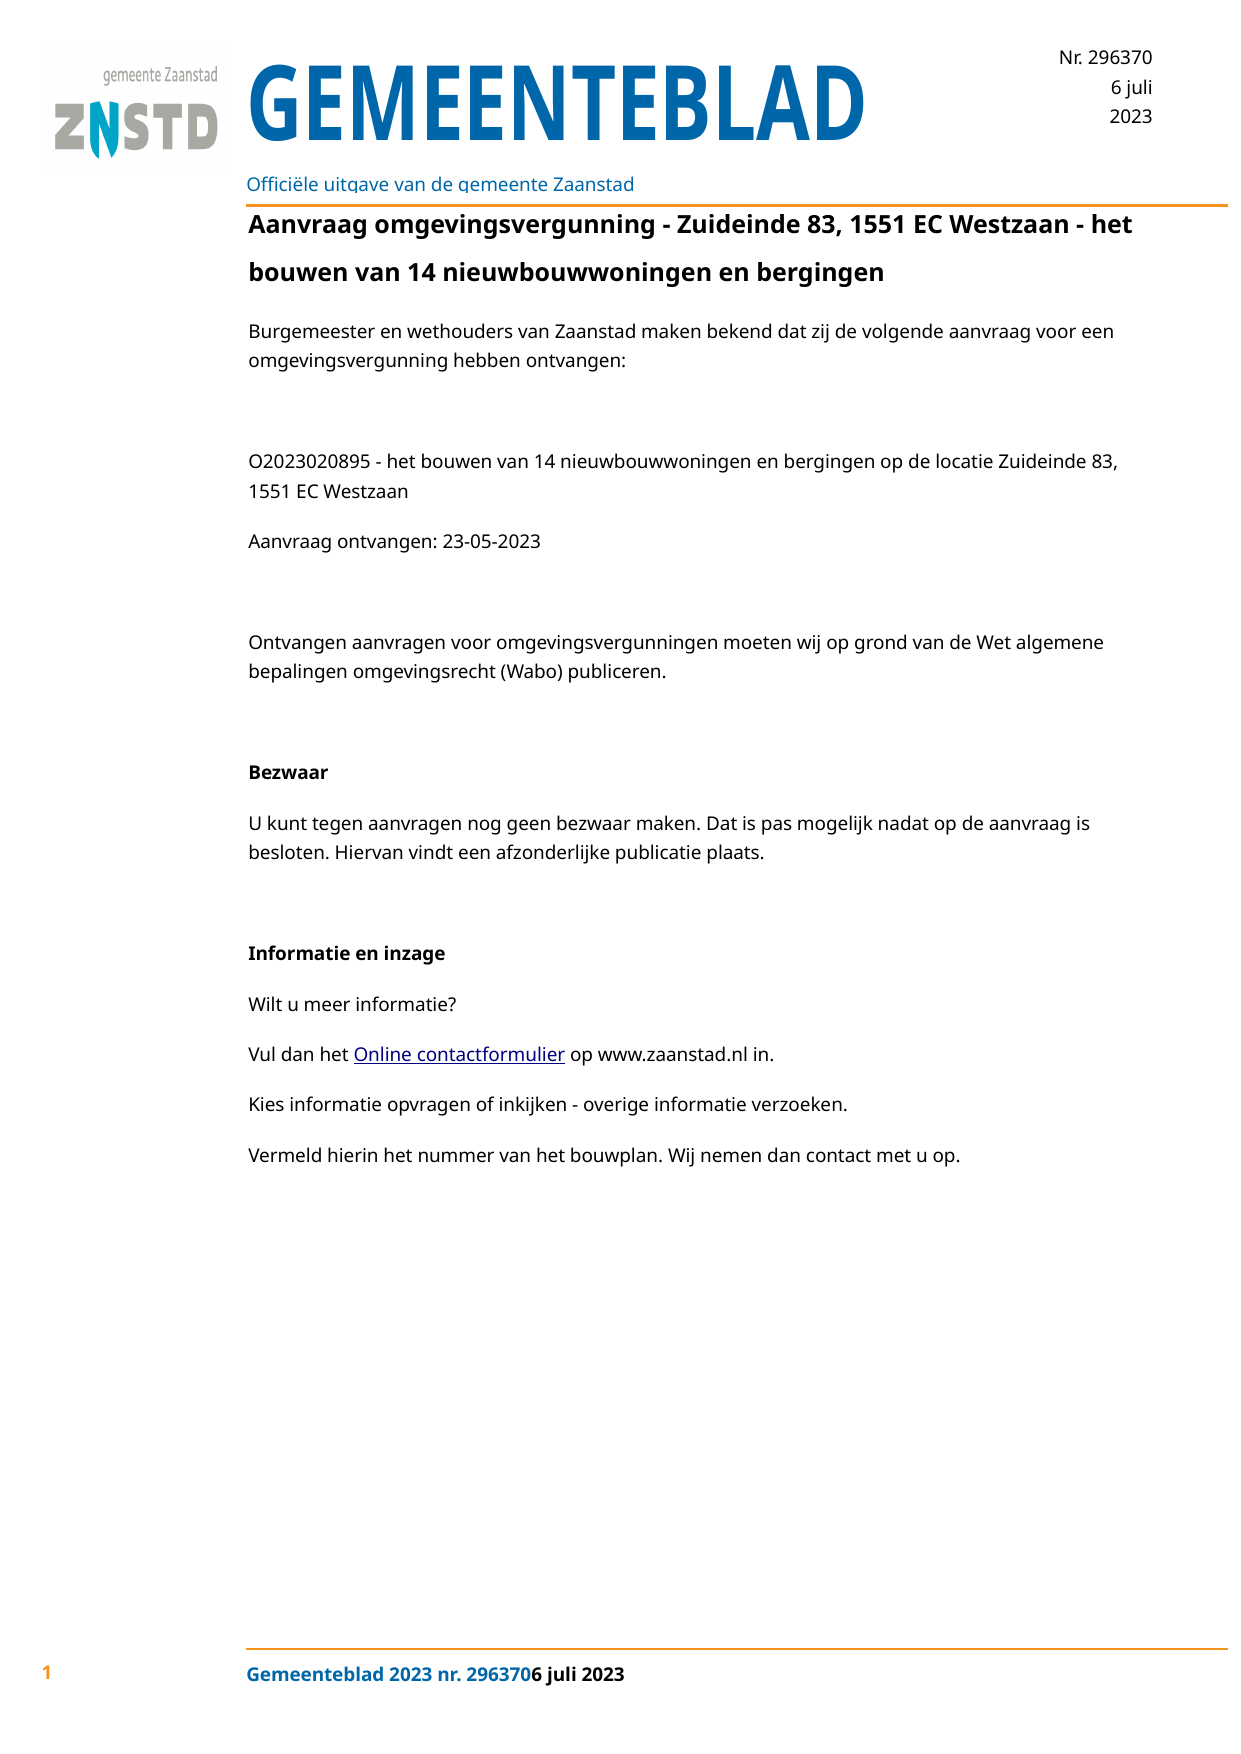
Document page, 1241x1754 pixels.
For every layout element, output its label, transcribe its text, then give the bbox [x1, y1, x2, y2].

picture [41, 47, 231, 172]
text Kies informatie opvragen of inkijken - overige informatie verzoeken. [248, 1092, 1152, 1117]
text Burgemeester en wethouders van Zaanstad maken bekend dat zij de volgende aanvraag voor een omgevingsvergunning hebben ontvangen: [248, 318, 1152, 373]
text O2023020895 - het bouwen van 14 nieuwbouwwoningen en bergingen op de locatie Zuideinde 83, 1551 EC Westzaan [248, 448, 1152, 504]
text Vul dan het Online contactformulier op www.zaanstad.nl in. [248, 1041, 1152, 1067]
text Aanvraag ontvangen: 23-05-2023 [248, 528, 1152, 554]
text Informatie en inzage [248, 940, 1152, 966]
text Aanvraag omgevingsvergunning - Zuideinde 83, 1551 EC Westzaan - het bouwen van 14 nieuwbouwwoningen en bergingen [248, 207, 1152, 288]
text U kunt tegen aanvragen nog geen bezwaar maken. Dat is pas mogelijk nadat op de aanvraag is besloten. Hiervan vindt een afzonderlijke publicatie plaats. [248, 810, 1152, 865]
text Vermeld hierin het nummer van het bouwplan. Wij nemen dan contact met u op. [248, 1142, 1152, 1168]
text Ontvangen aanvragen voor omgevingsvergunningen moeten wij op grond van de Wet algemene bepalingen omgevingsrecht (Wabo) publiceren. [248, 629, 1152, 684]
text Wilt u meer informatie? [248, 991, 1152, 1017]
text Bezwaar [248, 759, 1152, 785]
